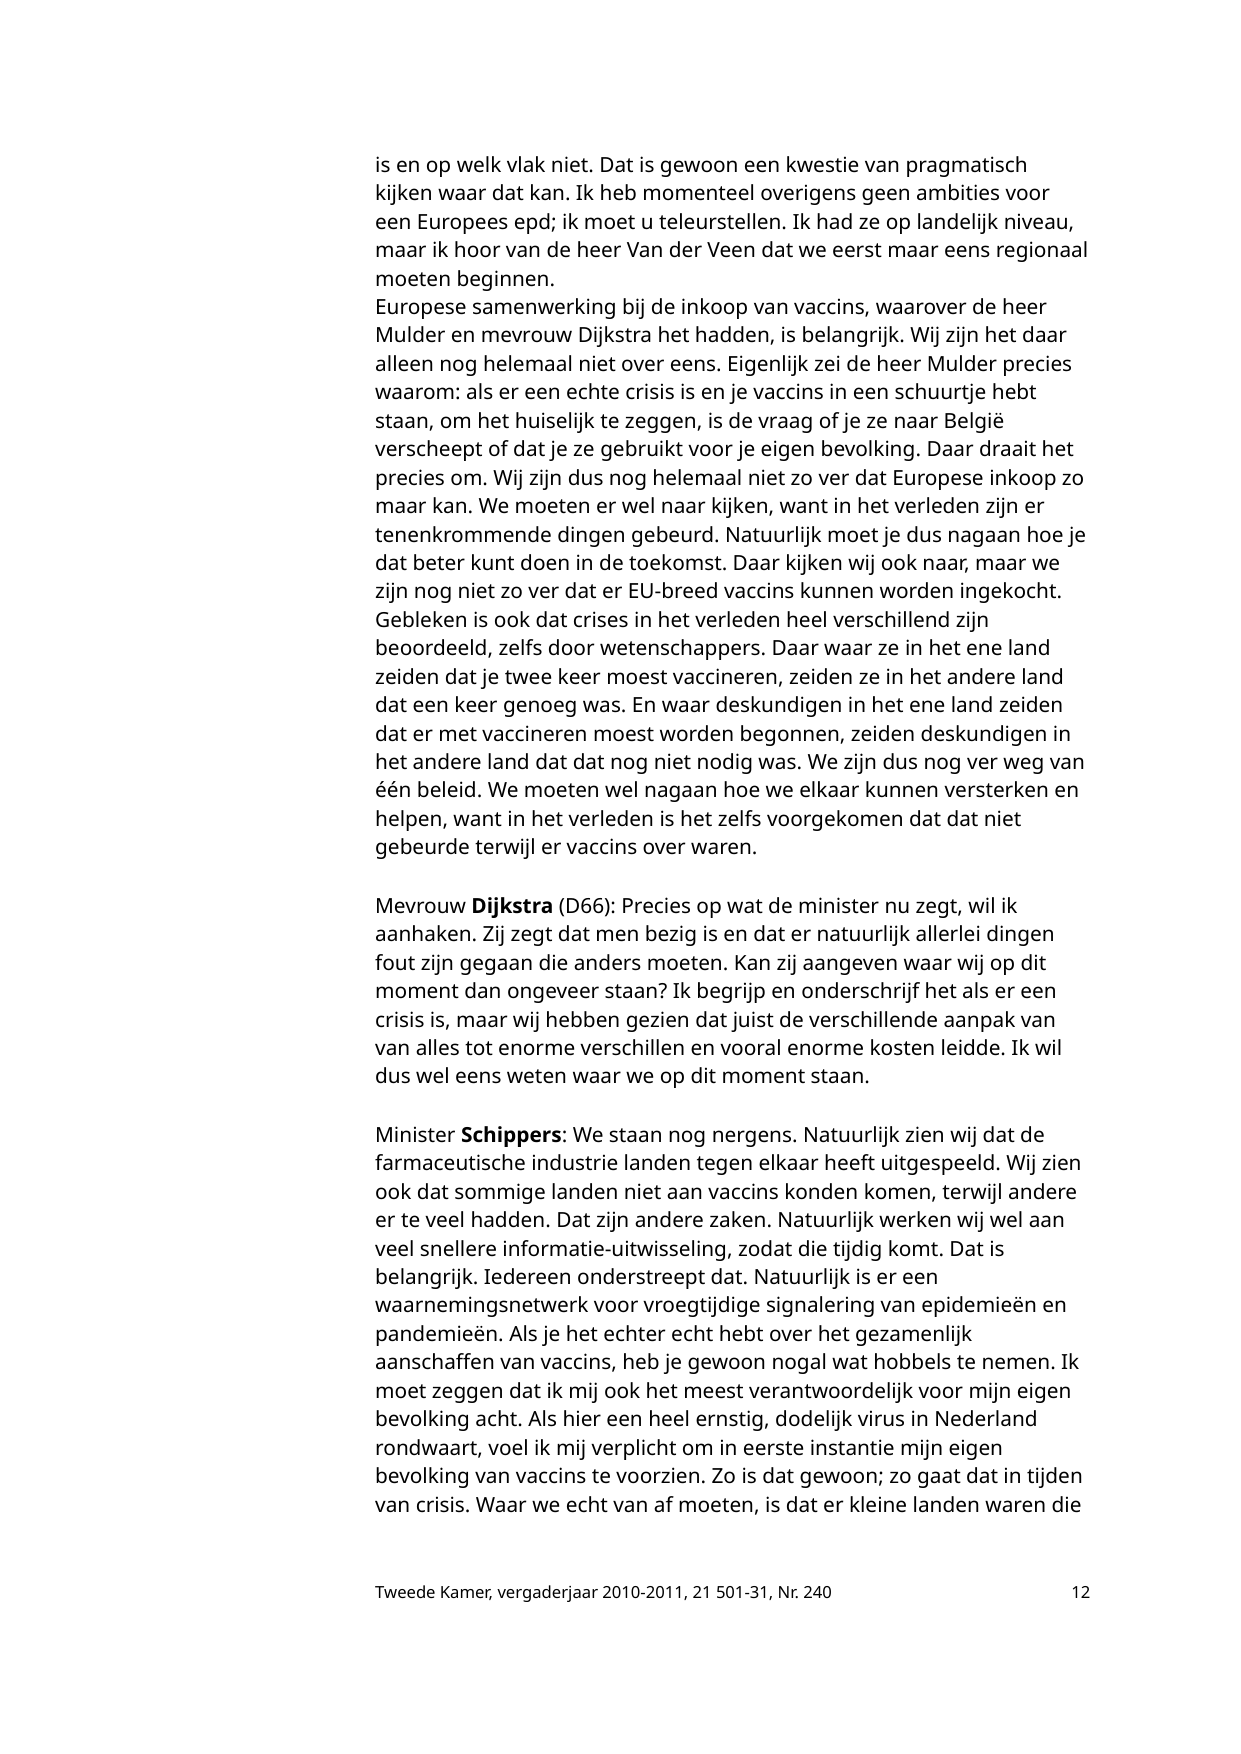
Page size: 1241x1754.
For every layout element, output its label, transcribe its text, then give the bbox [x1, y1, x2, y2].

text Minister Schippers: We staan nog nergens. Natuurlijk zien wij dat de farmaceutische industrie landen tegen elkaar heeft uitgespeeld. Wij zien ook dat sommige landen niet aan vaccins konden komen, terwijl andere er te veel hadden. Dat zijn andere zaken. Natuurlijk werken wij wel aan veel snellere informatie-uitwisseling, zodat die tijdig komt. Dat is belangrijk. Iedereen onderstreept dat. Natuurlijk is er een waarnemingsnetwerk voor vroegtijdige signalering van epidemieën en pandemieën. Als je het echter echt hebt over het gezamenlijk aanschaffen van vaccins, heb je gewoon nogal wat hobbels te nemen. Ik moet zeggen dat ik mij ook het meest verantwoordelijk voor mijn eigen bevolking acht. Als hier een heel ernstig, dodelijk virus in Nederland rondwaart, voel ik mij verplicht om in eerste instantie mijn eigen bevolking van vaccins te voorzien. Zo is dat gewoon; zo gaat dat in tijden van crisis. Waar we echt van af moeten, is dat er kleine landen waren die [375, 1120, 1090, 1518]
text Mevrouw Dijkstra (D66): Precies op wat de minister nu zegt, wil ik aanhaken. Zij zegt dat men bezig is en dat er natuurlijk allerlei dingen fout zijn gegaan die anders moeten. Kan zij aangeven waar wij op dit moment dan ongeveer staan? Ik begrijp en onderschrijf het als er een crisis is, maar wij hebben gezien dat juist de verschillende aanpak van van alles tot enorme verschillen en vooral enorme kosten leidde. Ik wil dus wel eens weten waar we op dit moment staan. [375, 891, 1090, 1090]
text is en op welk vlak niet. Dat is gewoon een kwestie van pragmatisch kijken waar dat kan. Ik heb momenteel overigens geen ambities voor een Europees epd; ik moet u teleurstellen. Ik had ze op landelijk niveau, maar ik hoor van de heer Van der Veen dat we eerst maar eens regionaal moeten beginnen. [375, 150, 1090, 292]
text Europese samenwerking bij de inkoop van vaccins, waarover de heer Mulder en mevrouw Dijkstra het hadden, is belangrijk. Wij zijn het daar alleen nog helemaal niet over eens. Eigenlijk zei de heer Mulder precies waarom: als er een echte crisis is en je vaccins in een schuurtje hebt staan, om het huiselijk te zeggen, is de vraag of je ze naar België verscheept of dat je ze gebruikt voor je eigen bevolking. Daar draait het precies om. Wij zijn dus nog helemaal niet zo ver dat Europese inkoop zo maar kan. We moeten er wel naar kijken, want in het verleden zijn er tenenkrommende dingen gebeurd. Natuurlijk moet je dus nagaan hoe je dat beter kunt doen in de toekomst. Daar kijken wij ook naar, maar we zijn nog niet zo ver dat er EU-breed vaccins kunnen worden ingekocht. Gebleken is ook dat crises in het verleden heel verschillend zijn beoordeeld, zelfs door wetenschappers. Daar waar ze in het ene land zeiden dat je twee keer moest vaccineren, zeiden ze in het andere land dat een keer genoeg was. En waar deskundigen in het ene land zeiden dat er met vaccineren moest worden begonnen, zeiden deskundigen in het andere land dat dat nog niet nodig was. We zijn dus nog ver weg van één beleid. We moeten wel nagaan hoe we elkaar kunnen versterken en helpen, want in het verleden is het zelfs voorgekomen dat dat niet gebeurde terwijl er vaccins over waren. [375, 292, 1090, 861]
